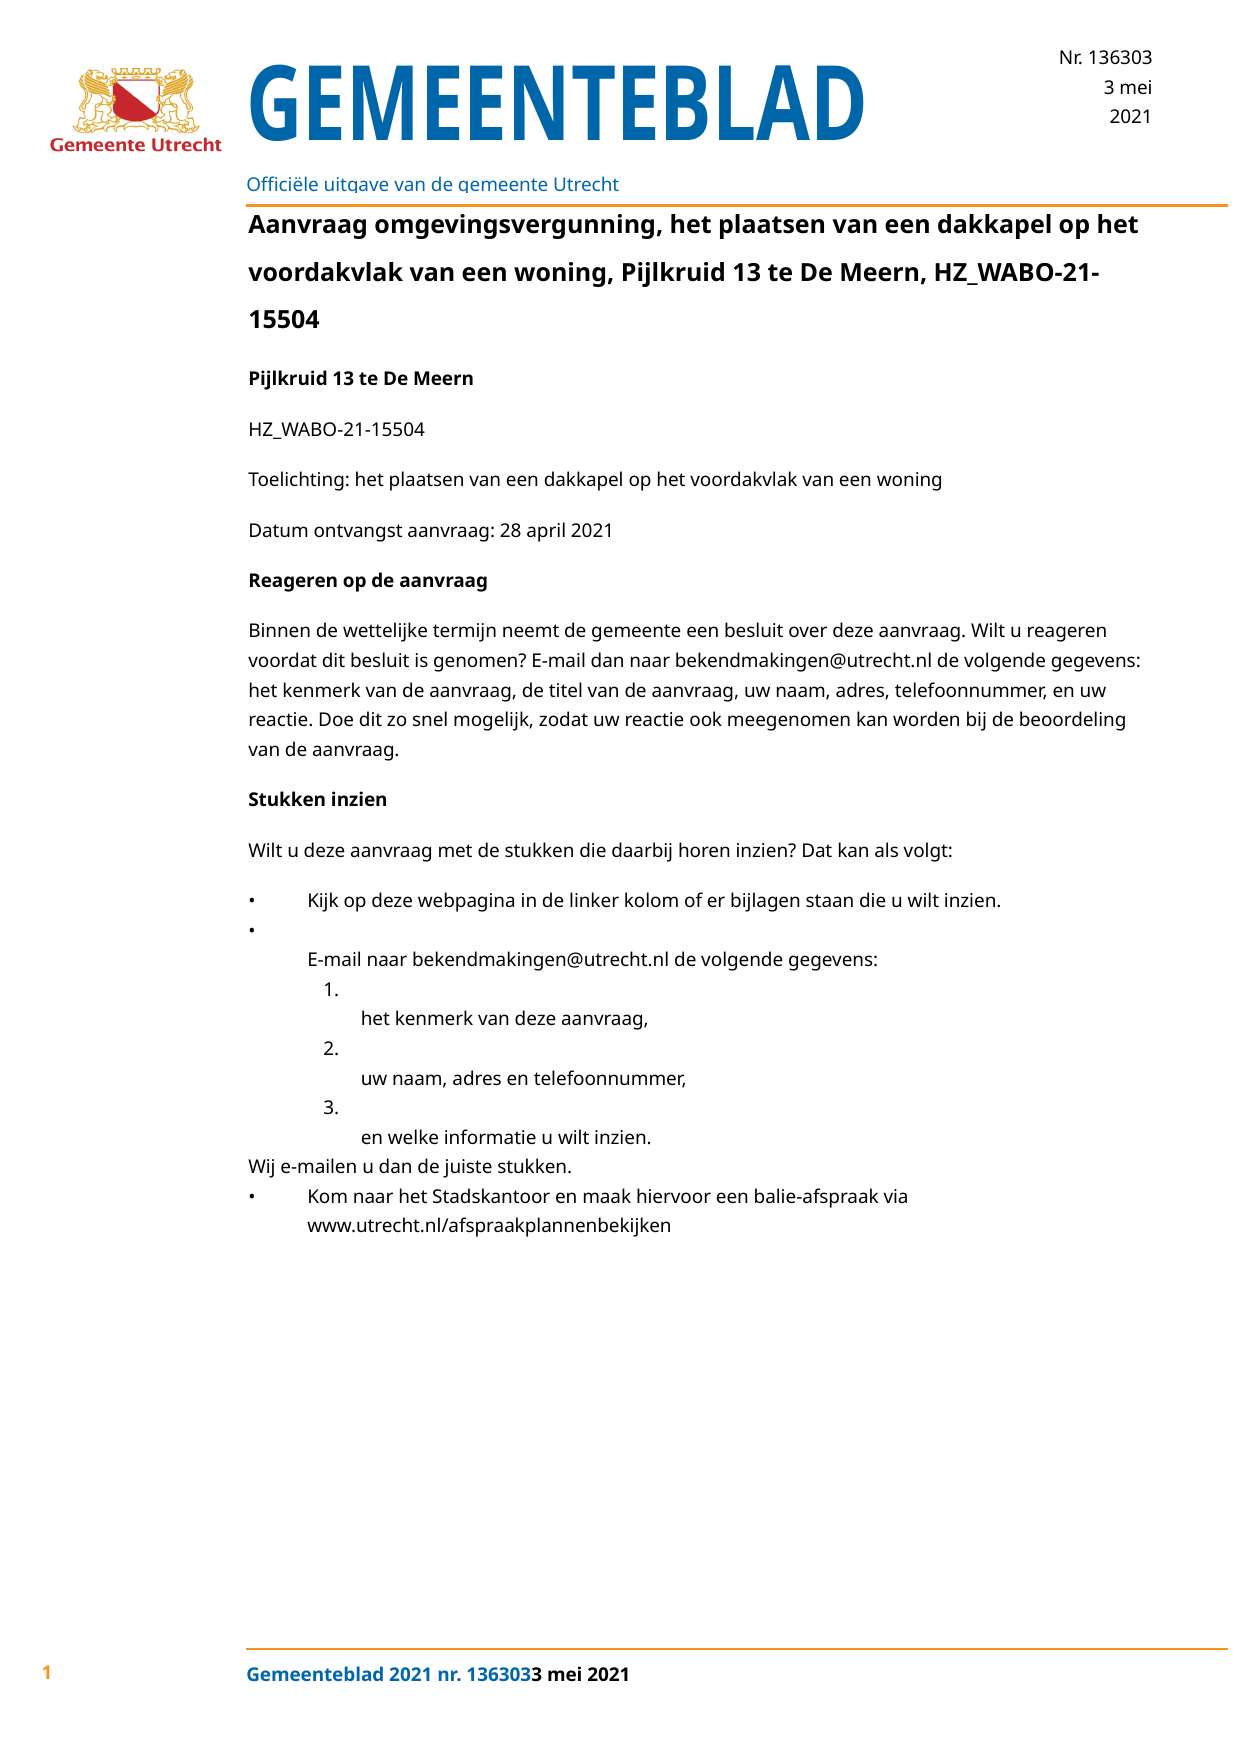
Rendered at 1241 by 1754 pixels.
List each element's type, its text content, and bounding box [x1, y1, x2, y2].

text Aanvraag omgevingsvergunning, het plaatsen van een dakkapel op het voordakvlak van een woning, Pijlkruid 13 te De Meern, HZ_WABO-21-15504 [248, 207, 1152, 336]
text Binnen de wettelijke termijn neemt de gemeente een besluit over deze aanvraag. Wilt u reageren voordat dit besluit is genomen? E-mail dan naar bekendmakingen@utrecht.nl de volgende gegevens: het kenmerk van de aanvraag, de titel van de aanvraag, uw naam, adres, telefoonnummer, en uw reactie. Doe dit zo snel mogelijk, zodat uw reactie ook meegenomen kan worden bij de beoordeling van de aanvraag. [248, 618, 1152, 762]
text Datum ontvangst aanvraag: 28 april 2021 [248, 517, 1152, 542]
text Reageren op de aanvraag [248, 567, 1152, 593]
list Kijk op deze webpagina in de linker kolom of er bijlagen staan die u wilt inzien. [248, 887, 1152, 913]
list Kom naar het Stadskantoor en maak hiervoor een balie-afspraak via www.utrecht.nl/afspraakplannenbekijken [248, 1183, 1152, 1238]
list en welke informatie u wilt inzien. [323, 1124, 1152, 1149]
list uw naam, adres en telefoonnummer, [323, 1065, 1152, 1090]
text Wilt u deze aanvraag met de stukken die daarbij horen inzien? Dat kan als volgt: [248, 837, 1152, 862]
text Wij e-mailen u dan de juiste stukken. [248, 1153, 1152, 1179]
picture [41, 47, 231, 172]
text Stukken inzien [248, 786, 1152, 812]
text Toelichting: het plaatsen van een dakkapel op het voordakvlak van een woning [248, 466, 1152, 492]
text HZ_WABO-21-15504 [248, 416, 1152, 442]
list E-mail naar bekendmakingen@utrecht.nl de volgende gegevens: [248, 946, 1152, 972]
text Pijlkruid 13 te De Meern [248, 366, 1152, 391]
list het kenmerk van deze aanvraag, [323, 1006, 1152, 1031]
